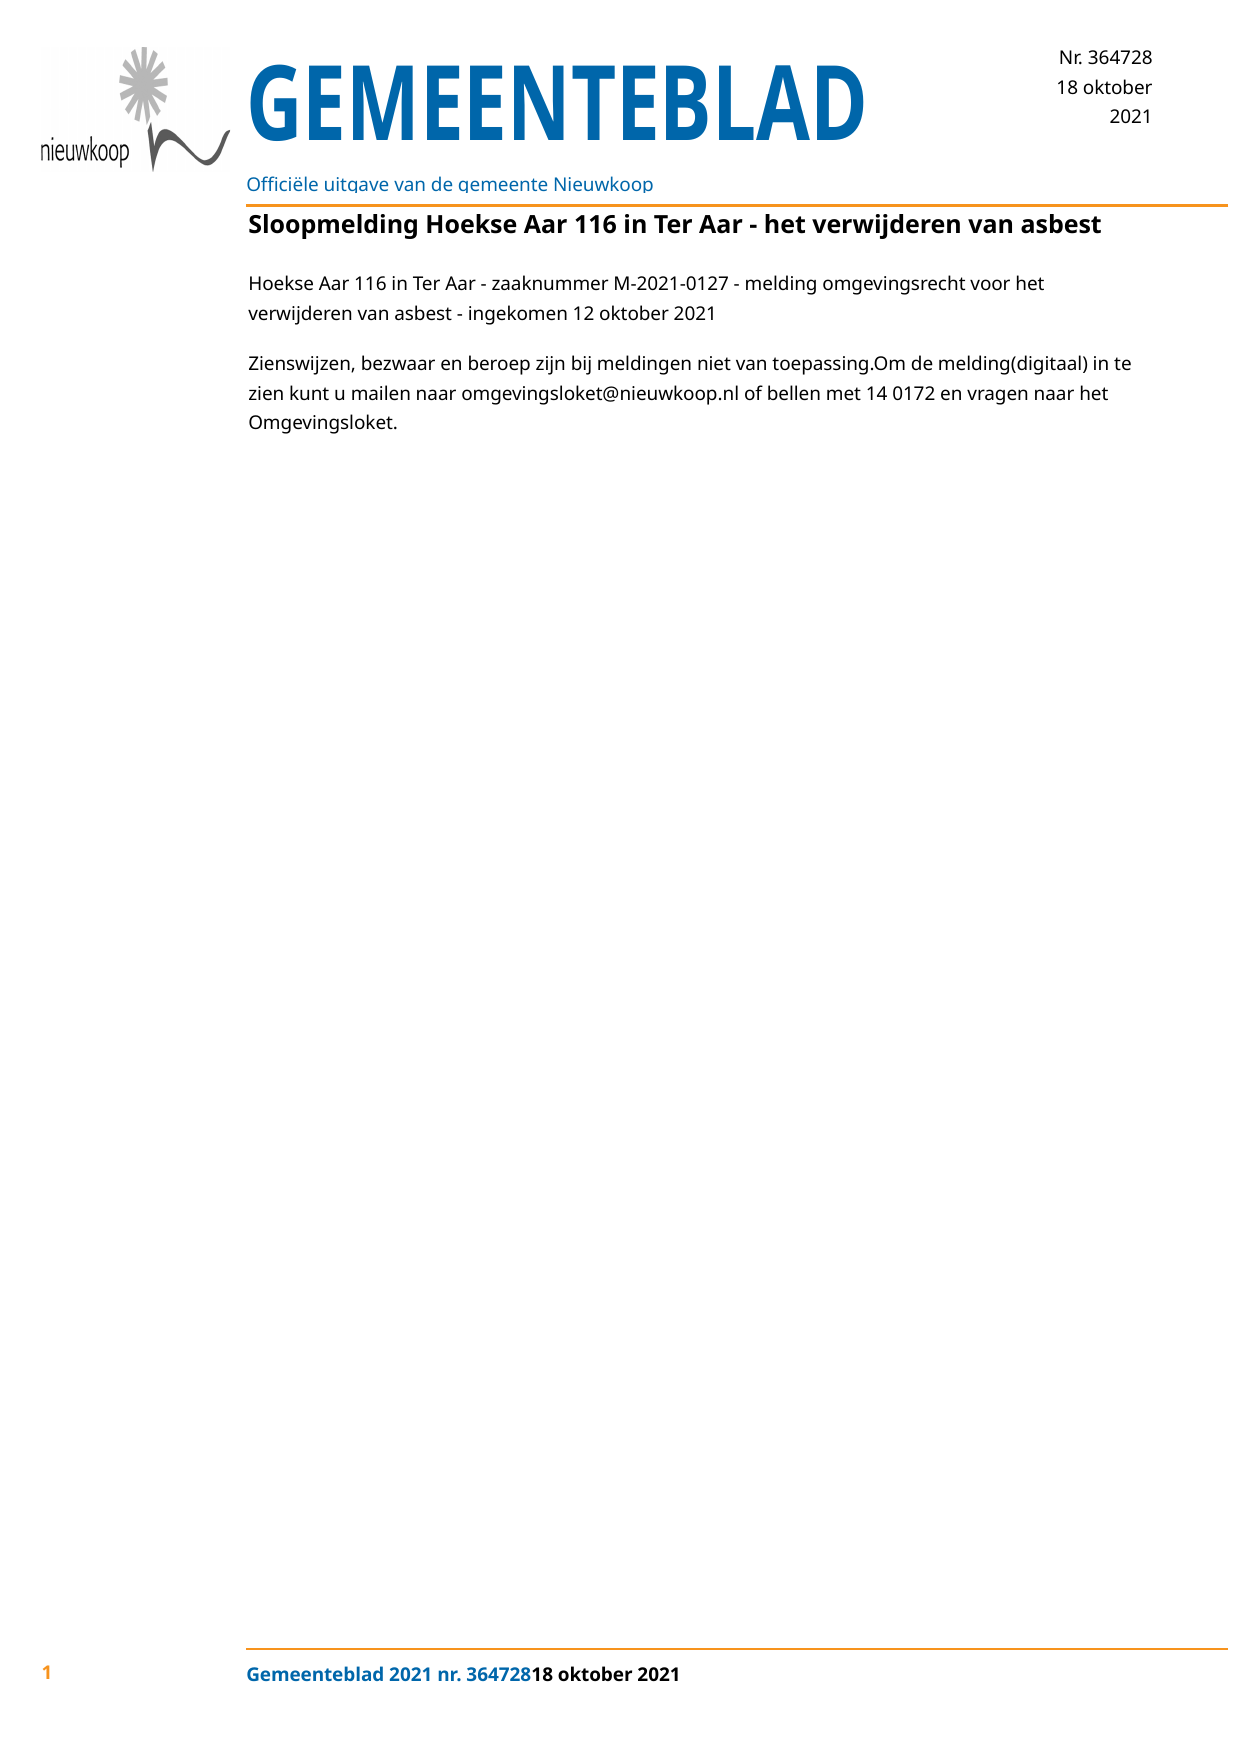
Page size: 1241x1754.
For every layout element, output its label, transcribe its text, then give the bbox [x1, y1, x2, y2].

text Hoekse Aar 116 in Ter Aar - zaaknummer M-2021-0127 - melding omgevingsrecht voor het verwijderen van asbest - ingekomen 12 oktober 2021 [248, 270, 1152, 326]
text Sloopmelding Hoekse Aar 116 in Ter Aar - het verwijderen van asbest [248, 207, 1152, 241]
picture [41, 47, 231, 172]
text Zienswijzen, bezwaar en beroep zijn bij meldingen niet van toepassing.Om de melding(digitaal) in te zien kunt u mailen naar omgevingsloket@nieuwkoop.nl of bellen met 14 0172 en vragen naar het Omgevingsloket. [248, 350, 1152, 435]
